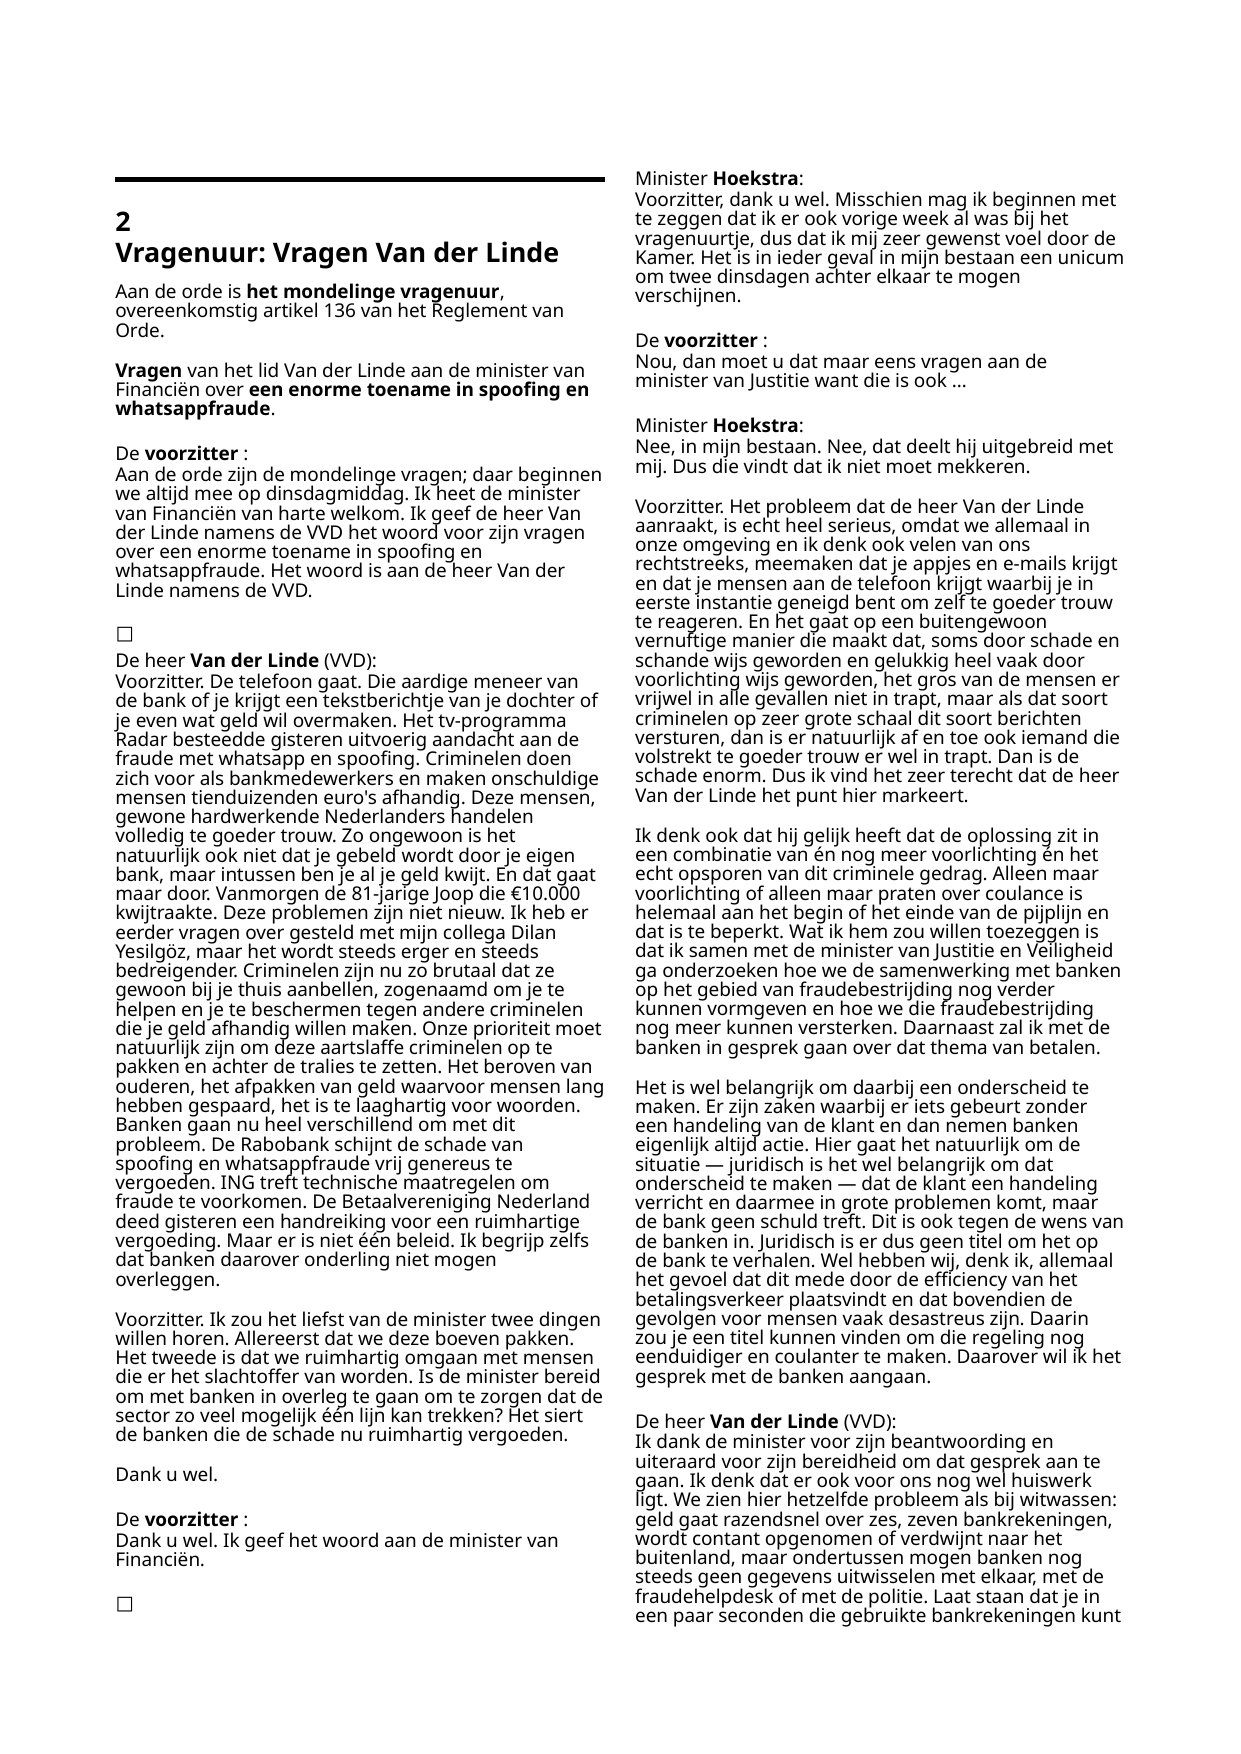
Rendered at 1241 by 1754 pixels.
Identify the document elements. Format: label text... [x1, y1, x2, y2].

text Voorzitter. De telefoon gaat. Die aardige meneer van de bank of je krijgt een tekstberichtje van je dochter of je even wat geld wil overmaken. Het tv-programma Radar besteedde gisteren uitvoerig aandacht aan de fraude met whatsapp en spoofing. Criminelen doen zich voor als bankmedewerkers en maken onschuldige mensen tienduizenden euro's afhandig. Deze mensen, gewone hardwerkende Nederlanders handelen volledig te goeder trouw. Zo ongewoon is het natuurlijk ook niet dat je gebeld wordt door je eigen bank, maar intussen ben je al je geld kwijt. En dat gaat maar door. Vanmorgen de 81-jarige Joop die €10.000 kwijtraakte. Deze problemen zijn niet nieuw. Ik heb er eerder vragen over gesteld met mijn collega Dilan Yesilgöz, maar het wordt steeds erger en steeds bedreigender. Criminelen zijn nu zo brutaal dat ze gewoon bij je thuis aanbellen, zogenaamd om je te helpen en je te beschermen tegen andere criminelen die je geld afhandig willen maken. Onze prioriteit moet natuurlijk zijn om deze aartslaffe criminelen op te pakken en achter de tralies te zetten. Het beroven van ouderen, het afpakken van geld waarvoor mensen lang hebben gespaard, het is te laaghartig voor woorden. Banken gaan nu heel verschillend om met dit probleem. De Rabobank schijnt de schade van spoofing en whatsappfraude vrij genereus te vergoeden. ING treft technische maatregelen om fraude te voorkomen. De Betaalvereniging Nederland deed gisteren een handreiking voor een ruimhartige vergoeding. Maar er is niet één beleid. Ik begrijp zelfs dat banken daarover onderling niet mogen overleggen. [115, 673, 605, 1290]
text Dank u wel. [115, 1466, 605, 1485]
text Ik dank de minister voor zijn beantwoording en uiteraard voor zijn bereidheid om dat gesprek aan te gaan. Ik denk dat er ook voor ons nog wel huiswerk ligt. We zien hier hetzelfde probleem als bij witwassen: geld gaat razendsnel over zes, zeven bankrekeningen, wordt contant opgenomen of verdwijnt naar het buitenland, maar ondertussen mogen banken nog steeds geen gegevens uitwisselen met elkaar, met de fraudehelpdesk of met de politie. Laat staan dat je in een paar seconden die gebruikte bankrekeningen kunt [635, 1433, 1125, 1626]
text Voorzitter. Ik zou het liefst van de minister twee dingen willen horen. Allereerst dat we deze boeven pakken. Het tweede is dat we ruimhartig omgaan met mensen die er het slachtoffer van worden. Is de minister bereid om met banken in overleg te gaan om te zorgen dat de sector zo veel mogelijk één lijn kan trekken? Het siert de banken die de schade nu ruimhartig vergoeden. [115, 1311, 605, 1445]
text Nou, dan moet u dat maar eens vragen aan de minister van Justitie want die is ook … [635, 353, 1125, 392]
text Voorzitter. Het probleem dat de heer Van der Linde aanraakt, is echt heel serieus, omdat we allemaal in onze omgeving en ik denk ook velen van ons rechtstreeks, meemaken dat je appjes en e-mails krijgt en dat je mensen aan de telefoon krijgt waarbij je in eerste instantie geneigd bent om zelf te goeder trouw te reageren. En het gaat op een buitengewoon vernuftige manier die maakt dat, soms door schade en schande wijs geworden en gelukkig heel vaak door voorlichting wijs geworden, het gros van de mensen er vrijwel in alle gevallen niet in trapt, maar als dat soort criminelen op zeer grote schaal dit soort berichten versturen, dan is er natuurlijk af en toe ook iemand die volstrekt te goeder trouw er wel in trapt. Dan is de schade enorm. Dus ik vind het zeer terecht dat de heer Van der Linde het punt hier markeert. [635, 498, 1125, 806]
text Nee, in mijn bestaan. Nee, dat deelt hij uitgebreid met mij. Dus die vindt dat ik niet moet mekkeren. [635, 438, 1125, 477]
text De heer Van der Linde (VVD): [115, 647, 605, 673]
text Aan de orde is het mondelinge vragenuur, overeenkomstig artikel 136 van het Reglement van Orde. [115, 283, 605, 341]
text Minister Hoekstra: [635, 165, 1125, 191]
text De voorzitter : [635, 327, 1125, 353]
text Voorzitter, dank u wel. Misschien mag ik beginnen met te zeggen dat ik er ook vorige week al was bij het vragenuurtje, dus dat ik mij zeer gewenst voel door de Kamer. Het is in ieder geval in mijn bestaan een unicum om twee dinsdagen achter elkaar te mogen verschijnen. [635, 191, 1125, 307]
text De heer Van der Linde (VVD): [635, 1408, 1125, 1433]
text Dank u wel. Ik geef het woord aan de minister van Financiën. [115, 1532, 605, 1571]
text ⬜ [115, 1591, 605, 1617]
text Vragen van het lid Van der Linde aan de minister van Financiën over een enorme toename in spoofing en whatsappfraude. [115, 362, 605, 419]
text Vragenuur: Vragen Van der Linde [115, 239, 605, 283]
text Ik denk ook dat hij gelijk heeft dat de oplossing zit in een combinatie van én nog meer voorlichting én het echt opsporen van dit criminele gedrag. Alleen maar voorlichting of alleen maar praten over coulance is helemaal aan het begin of het einde van de pijplijn en dat is te beperkt. Wat ik hem zou willen toezeggen is dat ik samen met de minister van Justitie en Veiligheid ga onderzoeken hoe we de samenwerking met banken op het gebied van fraudebestrijding nog verder kunnen vormgeven en hoe we die fraudebestrijding nog meer kunnen versterken. Daarnaast zal ik met de banken in gesprek gaan over dat thema van betalen. [635, 827, 1125, 1058]
text ⬜ [115, 622, 605, 647]
text De voorzitter : [115, 440, 605, 466]
text De voorzitter : [115, 1506, 605, 1532]
text Aan de orde zijn de mondelinge vragen; daar beginnen we altijd mee op dinsdagmiddag. Ik heet de minister van Financiën van harte welkom. Ik geef de heer Van der Linde namens de VVD het woord voor zijn vragen over een enorme toename in spoofing en whatsappfraude. Het woord is aan de heer Van der Linde namens de VVD. [115, 466, 605, 601]
text Minister Hoekstra: [635, 413, 1125, 438]
text Het is wel belangrijk om daarbij een onderscheid te maken. Er zijn zaken waarbij er iets gebeurt zonder een handeling van de klant en dan nemen banken eigenlijk altijd actie. Hier gaat het natuurlijk om de situatie — juridisch is het wel belangrijk om dat onderscheid te maken — dat de klant een handeling verricht en daarmee in grote problemen komt, maar de bank geen schuld treft. Dit is ook tegen de wens van de banken in. Juridisch is er dus geen titel om het op de bank te verhalen. Wel hebben wij, denk ik, allemaal het gevoel dat dit mede door de efficiency van het betalingsverkeer plaatsvindt en dat bovendien de gevolgen voor mensen vaak desastreus zijn. Daarin zou je een titel kunnen vinden om die regeling nog eenduidiger en coulanter te maken. Daarover wil ik het gesprek met de banken aangaan. [635, 1079, 1125, 1387]
text 2 [115, 203, 605, 239]
